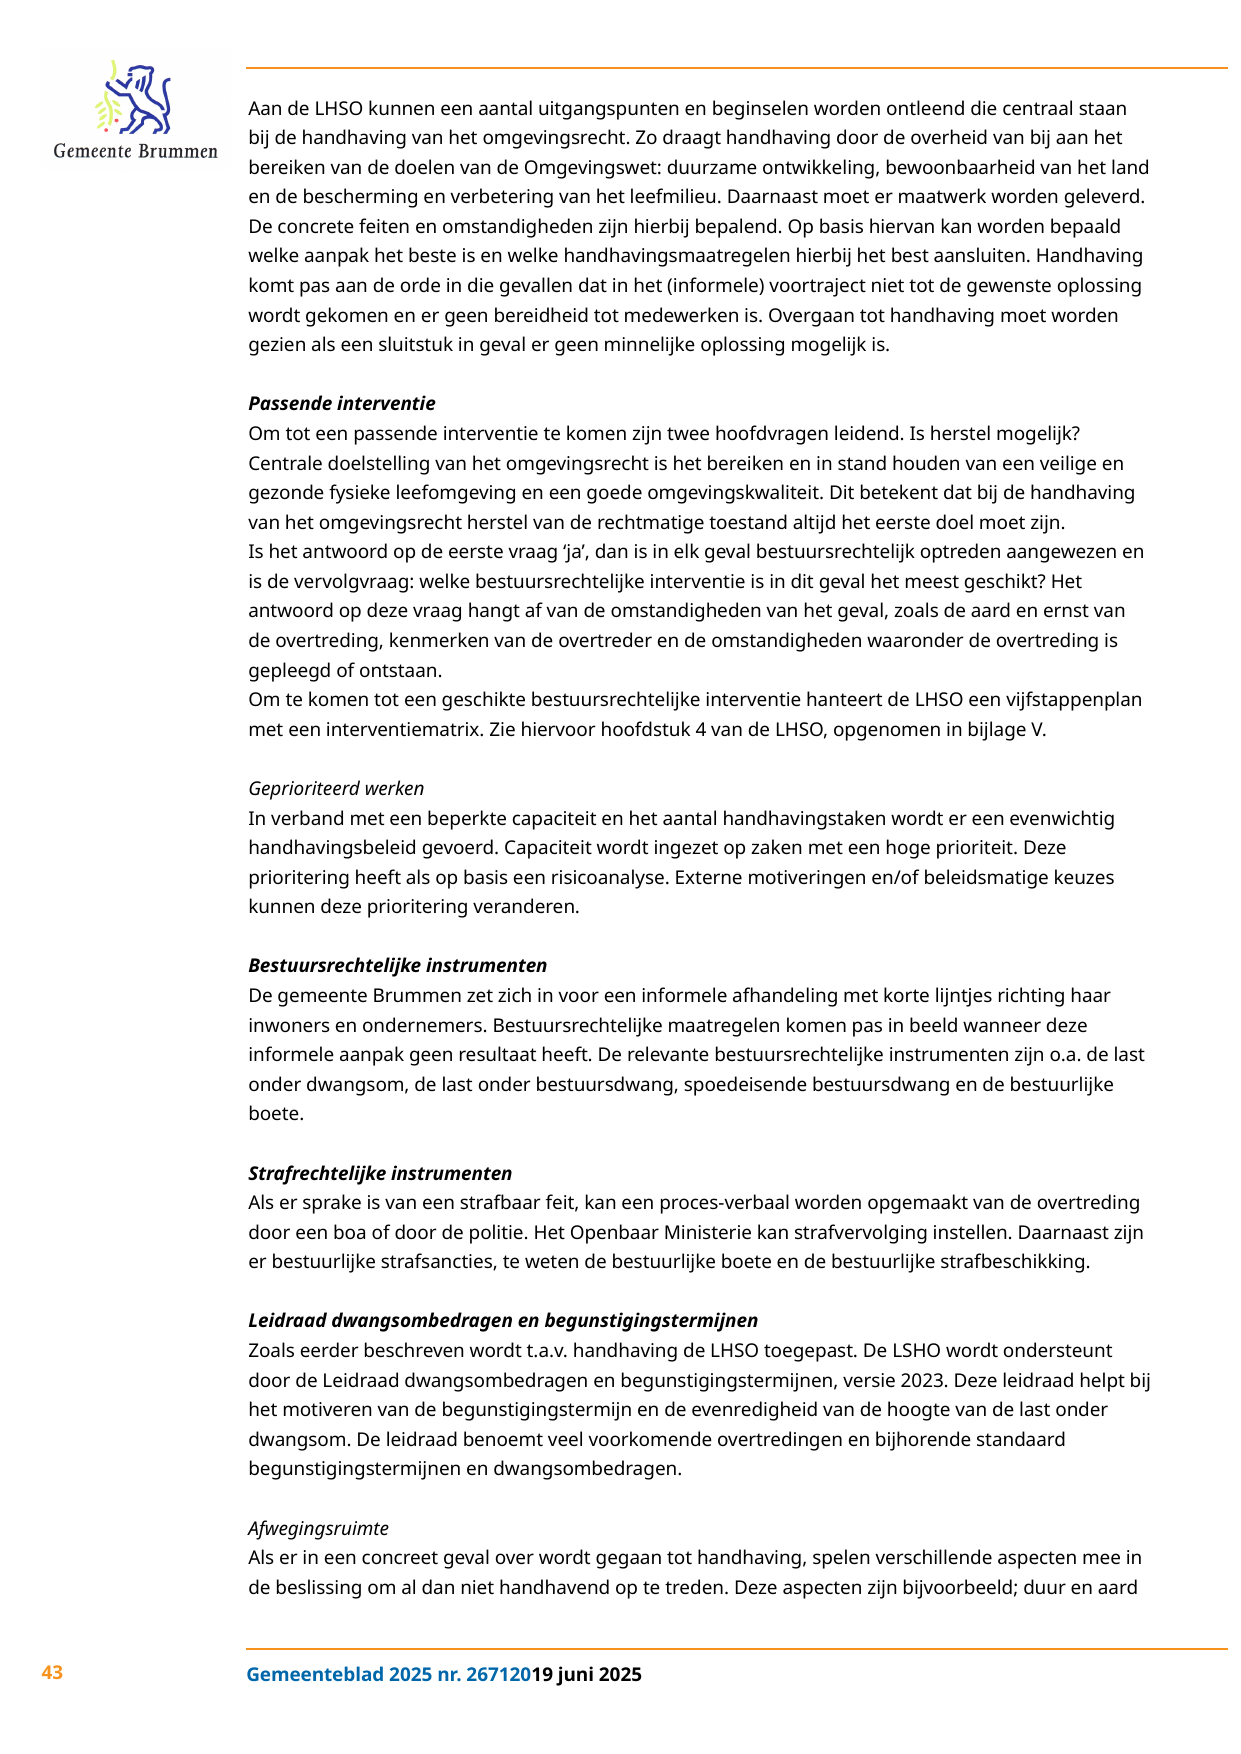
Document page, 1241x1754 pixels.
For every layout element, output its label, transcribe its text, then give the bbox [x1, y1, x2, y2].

text Leidraad dwangsombedragen en begunstigingstermijnen [248, 1308, 1152, 1333]
text Aan de LHSO kunnen een aantal uitgangspunten en beginselen worden ontleend die centraal staan bij de handhaving van het omgevingsrecht. Zo draagt handhaving door de overheid van bij aan het bereiken van de doelen van de Omgevingswet: duurzame ontwikkeling, bewoonbaarheid van het land en de bescherming en verbetering van het leefmilieu. Daarnaast moet er maatwerk worden geleverd. De concrete feiten en omstandigheden zijn hierbij bepalend. Op basis hiervan kan worden bepaald welke aanpak het beste is en welke handhavingsmaatregelen hierbij het best aansluiten. Handhaving komt pas aan de orde in die gevallen dat in het (informele) voortraject niet tot de gewenste oplossing wordt gekomen en er geen bereidheid tot medewerken is. Overgaan tot handhaving moet worden gezien als een sluitstuk in geval er geen minnelijke oplossing mogelijk is. [248, 95, 1152, 357]
text Bestuursrechtelijke instrumenten [248, 953, 1152, 978]
text Om te komen tot een geschikte bestuursrechtelijke interventie hanteert de LHSO een vijfstappenplan met een interventiematrix. Zie hiervoor hoofdstuk 4 van de LHSO, opgenomen in bijlage V. [248, 686, 1152, 742]
text Als er in een concreet geval over wordt gegaan tot handhaving, spelen verschillende aspecten mee in de beslissing om al dan niet handhavend op te treden. Deze aspecten zijn bijvoorbeeld; duur en aard [248, 1544, 1152, 1600]
picture [41, 47, 231, 172]
text Is het antwoord op de eerste vraag ‘ja’, dan is in elk geval bestuursrechtelijk optreden aangewezen en is de vervolgvraag: welke bestuursrechtelijke interventie is in dit geval het meest geschikt? Het antwoord op deze vraag hangt af van de omstandigheden van het geval, zoals de aard en ernst van de overtreding, kenmerken van de overtreder en de omstandigheden waaronder de overtreding is gepleegd of ontstaan. [248, 538, 1152, 683]
text Passende interventie [248, 391, 1152, 416]
text Geprioriteerd werken [248, 775, 1152, 801]
text Zoals eerder beschreven wordt t.a.v. handhaving de LHSO toegepast. De LSHO wordt ondersteunt door de Leidraad dwangsombedragen en begunstigingstermijnen, versie 2023. Deze leidraad helpt bij het motiveren van de begunstigingstermijn en de evenredigheid van de hoogte van de last onder dwangsom. De leidraad benoemt veel voorkomende overtredingen en bijhorende standaard begunstigingstermijnen en dwangsombedragen. [248, 1337, 1152, 1481]
text In verband met een beperkte capaciteit en het aantal handhavingstaken wordt er een evenwichtig handhavingsbeleid gevoerd. Capaciteit wordt ingezet op zaken met een hoge prioriteit. Deze prioritering heeft als op basis een risicoanalyse. Externe motiveringen en/of beleidsmatige keuzes kunnen deze prioritering veranderen. [248, 805, 1152, 919]
text Om tot een passende interventie te komen zijn twee hoofdvragen leidend. Is herstel mogelijk? Centrale doelstelling van het omgevingsrecht is het bereiken en in stand houden van een veilige en gezonde fysieke leefomgeving en een goede omgevingskwaliteit. Dit betekent dat bij de handhaving van het omgevingsrecht herstel van de rechtmatige toestand altijd het eerste doel moet zijn. [248, 420, 1152, 535]
text De gemeente Brummen zet zich in voor een informele afhandeling met korte lijntjes richting haar inwoners en ondernemers. Bestuursrechtelijke maatregelen komen pas in beeld wanneer deze informele aanpak geen resultaat heeft. De relevante bestuursrechtelijke instrumenten zijn o.a. de last onder dwangsom, de last onder bestuursdwang, spoedeisende bestuursdwang en de bestuurlijke boete. [248, 982, 1152, 1126]
text Afwegingsruimte [248, 1515, 1152, 1541]
text Als er sprake is van een strafbaar feit, kan een proces-verbaal worden opgemaakt van de overtreding door een boa of door de politie. Het Openbaar Ministerie kan strafvervolging instellen. Daarnaast zijn er bestuurlijke strafsancties, te weten de bestuurlijke boete en de bestuurlijke strafbeschikking. [248, 1189, 1152, 1274]
text Strafrechtelijke instrumenten [248, 1160, 1152, 1186]
